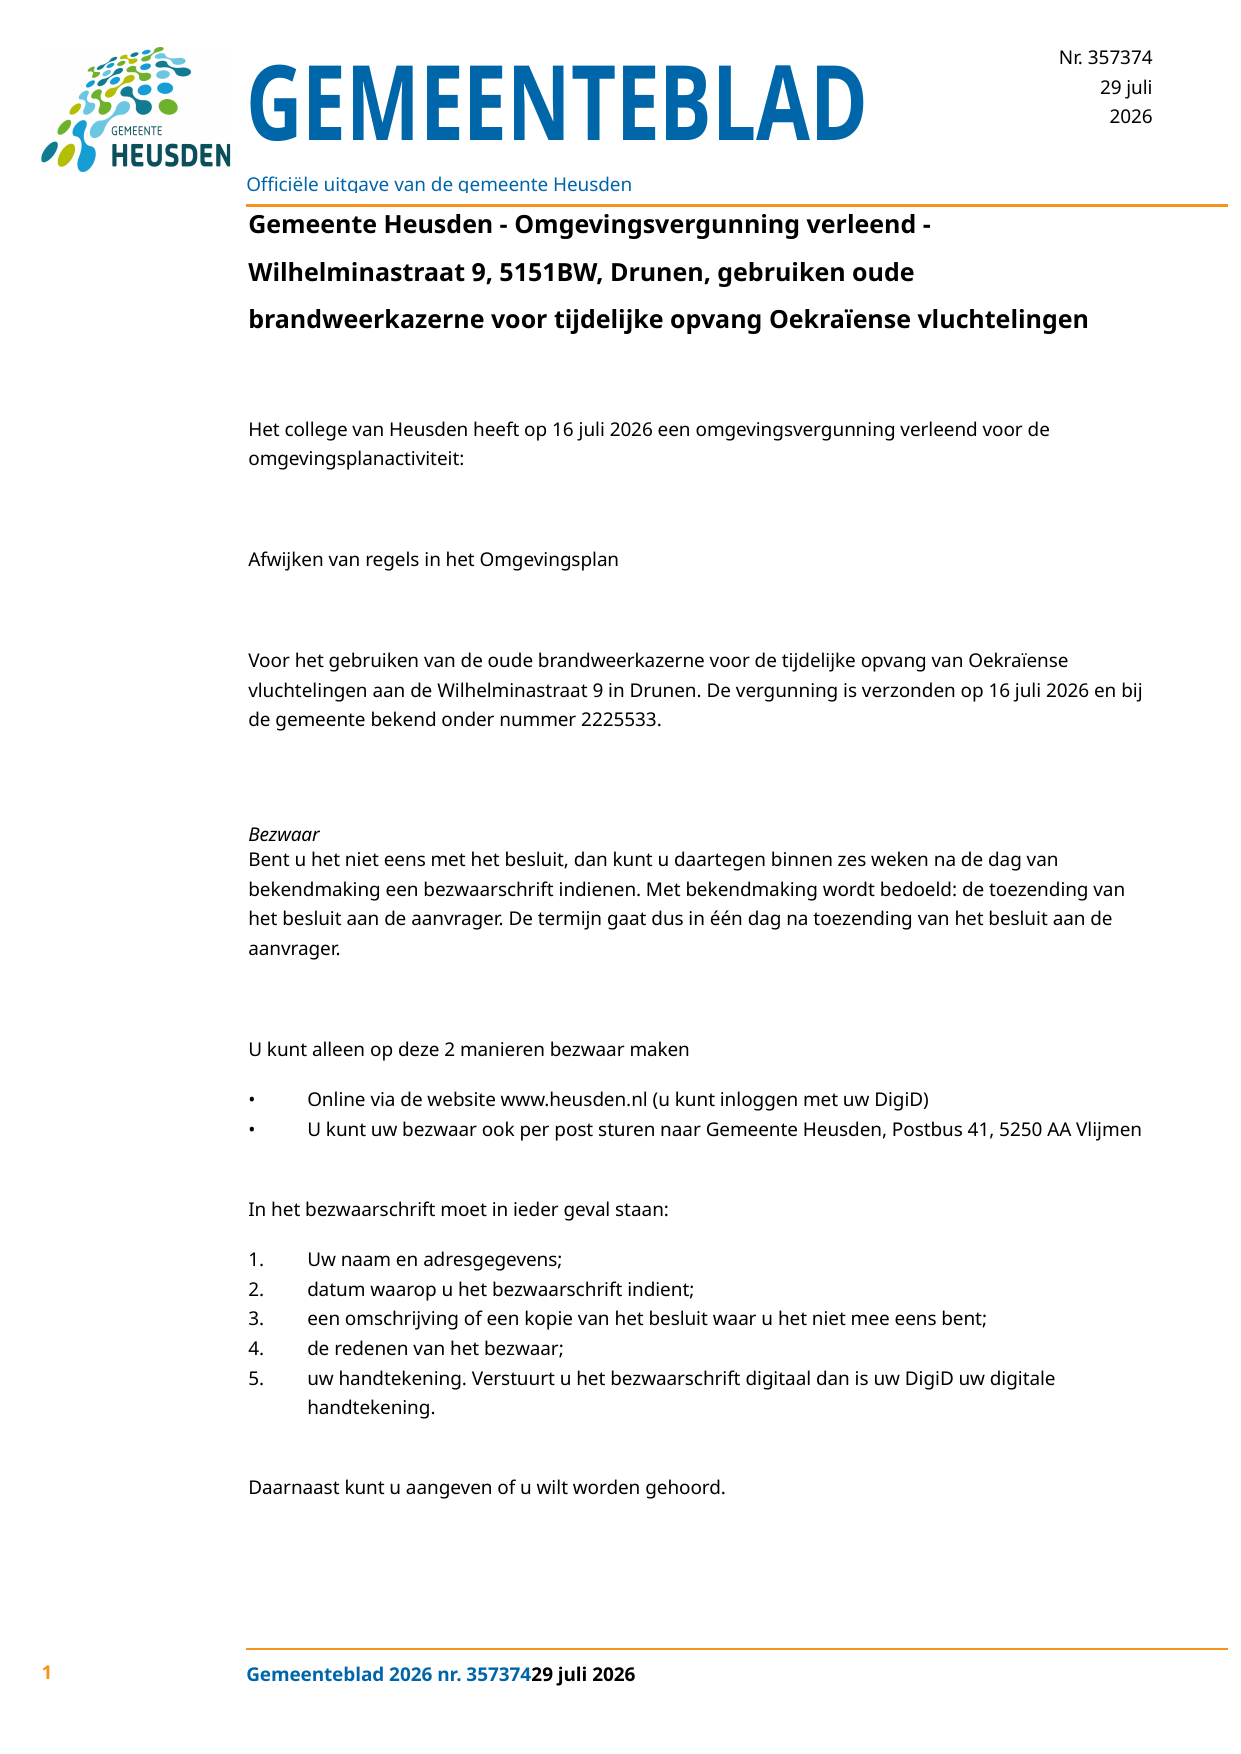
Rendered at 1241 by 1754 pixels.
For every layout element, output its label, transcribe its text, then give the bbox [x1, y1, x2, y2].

text Voor het gebruiken van de oude brandweerkazerne voor de tijdelijke opvang van Oekraïense vluchtelingen aan de Wilhelminastraat 9 in Drunen. De vergunning is verzonden op 16 juli 2026 en bij de gemeente bekend onder nummer 2225533. [248, 647, 1152, 732]
list Online via de website www.heusden.nl (u kunt inloggen met uw DigiD) [248, 1086, 1152, 1112]
text Het college van Heusden heeft op 16 juli 2026 een omgevingsvergunning verleend voor de omgevingsplanactiviteit: [248, 416, 1152, 471]
list datum waarop u het bezwaarschrift indient; [248, 1276, 1152, 1302]
text In het bezwaarschrift moet in ieder geval staan: [248, 1196, 1152, 1222]
text Gemeente Heusden - Omgevingsvergunning verleend - Wilhelminastraat 9, 5151BW, Drunen, gebruiken oude brandweerkazerne voor tijdelijke opvang Oekraïense vluchtelingen [248, 207, 1152, 336]
picture [41, 47, 231, 172]
list de redenen van het bezwaar; [248, 1335, 1152, 1361]
list een omschrijving of een kopie van het besluit waar u het niet mee eens bent; [248, 1306, 1152, 1331]
list U kunt uw bezwaar ook per post sturen naar Gemeente Heusden, Postbus 41, 5250 AA Vlijmen [248, 1116, 1152, 1142]
text Daarnaast kunt u aangeven of u wilt worden gehoord. [248, 1474, 1152, 1500]
text U kunt alleen op deze 2 manieren bezwaar maken [248, 1036, 1152, 1062]
text Bent u het niet eens met het besluit, dan kunt u daartegen binnen zes weken na de dag van bekendmaking een bezwaarschrift indienen. Met bekendmaking wordt bedoeld: de toezending van het besluit aan de aanvrager. De termijn gaat dus in één dag na toezending van het besluit aan de aanvrager. [248, 846, 1152, 961]
list Uw naam en adresgegevens; [248, 1246, 1152, 1272]
text Bezwaar [248, 821, 1152, 846]
list uw handtekening. Verstuurt u het bezwaarschrift digitaal dan is uw DigiD uw digitale handtekening. [248, 1365, 1152, 1420]
text Afwijken van regels in het Omgevingsplan [248, 546, 1152, 572]
